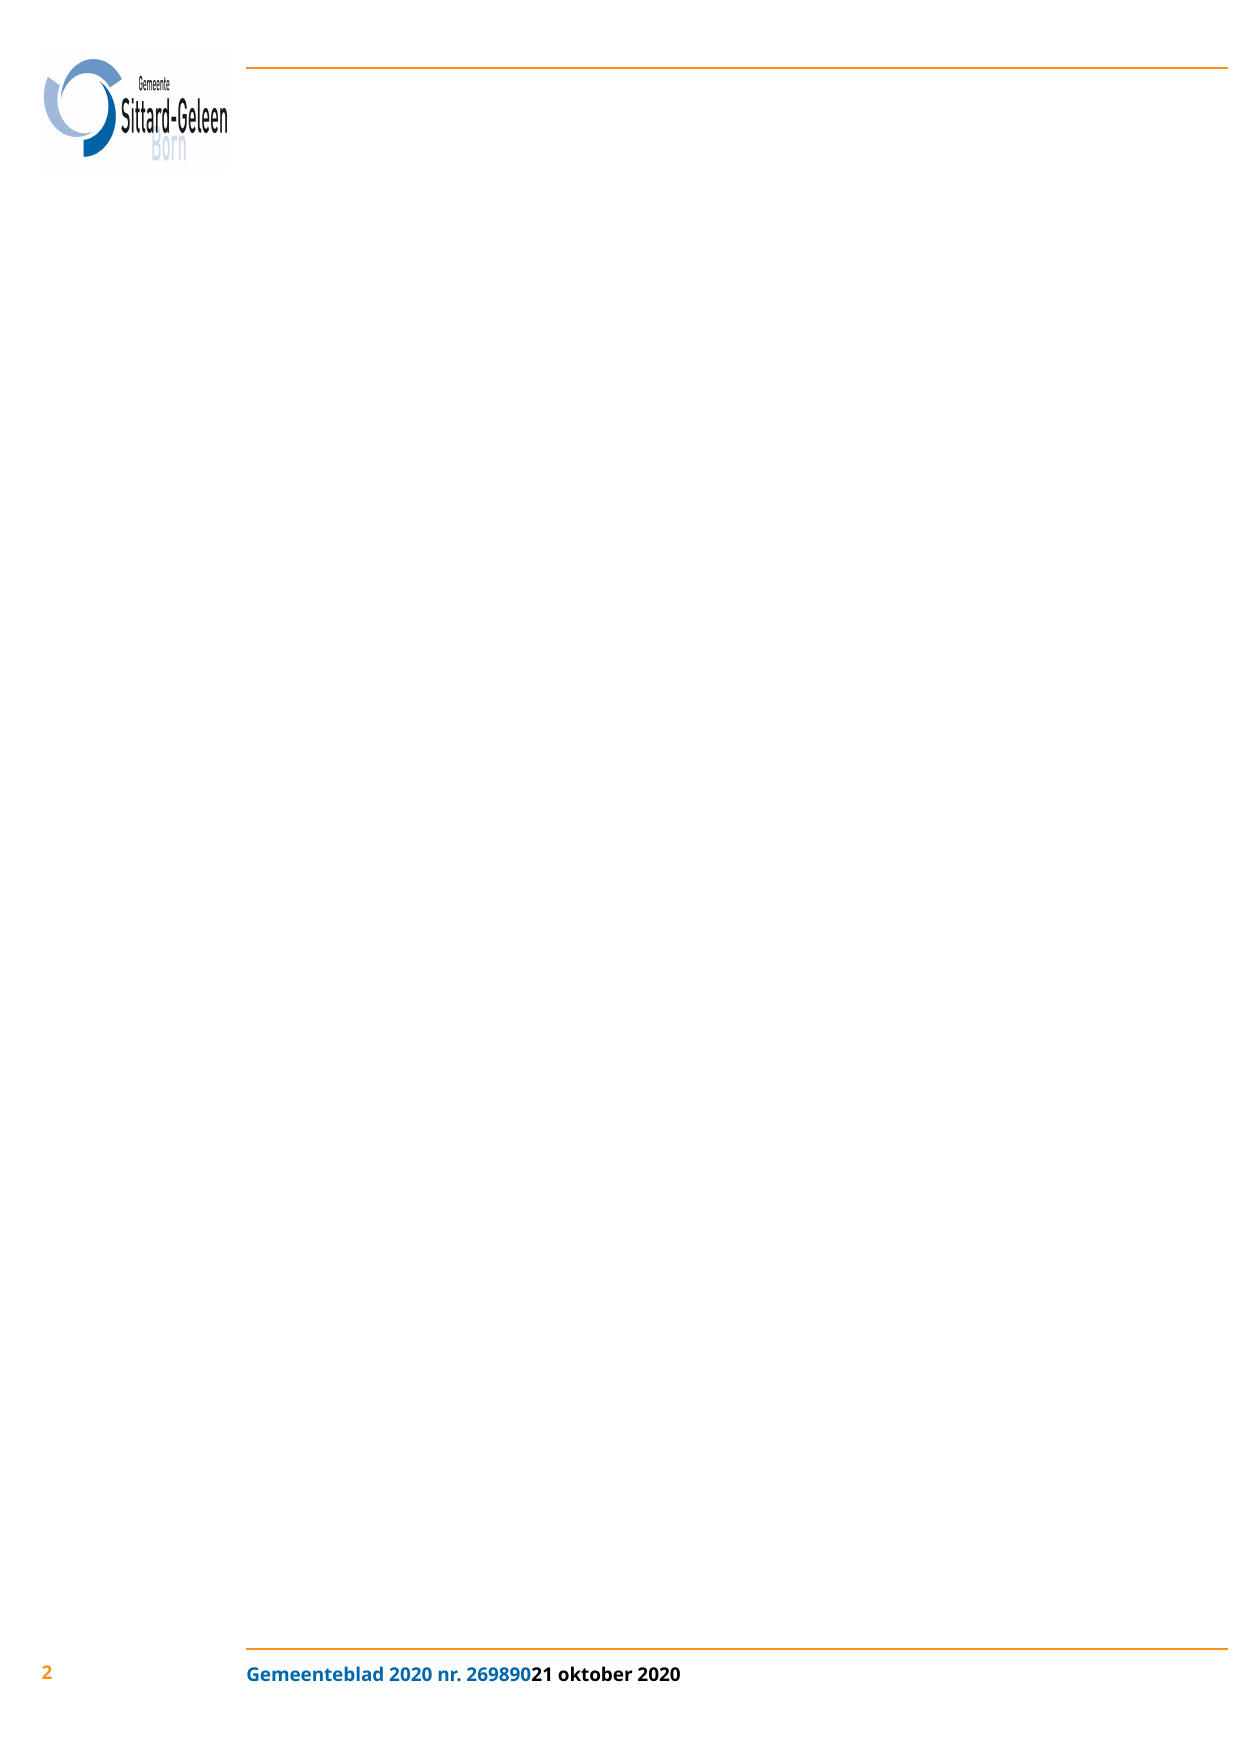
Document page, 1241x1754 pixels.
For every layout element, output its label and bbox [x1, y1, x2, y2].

picture [41, 47, 231, 172]
